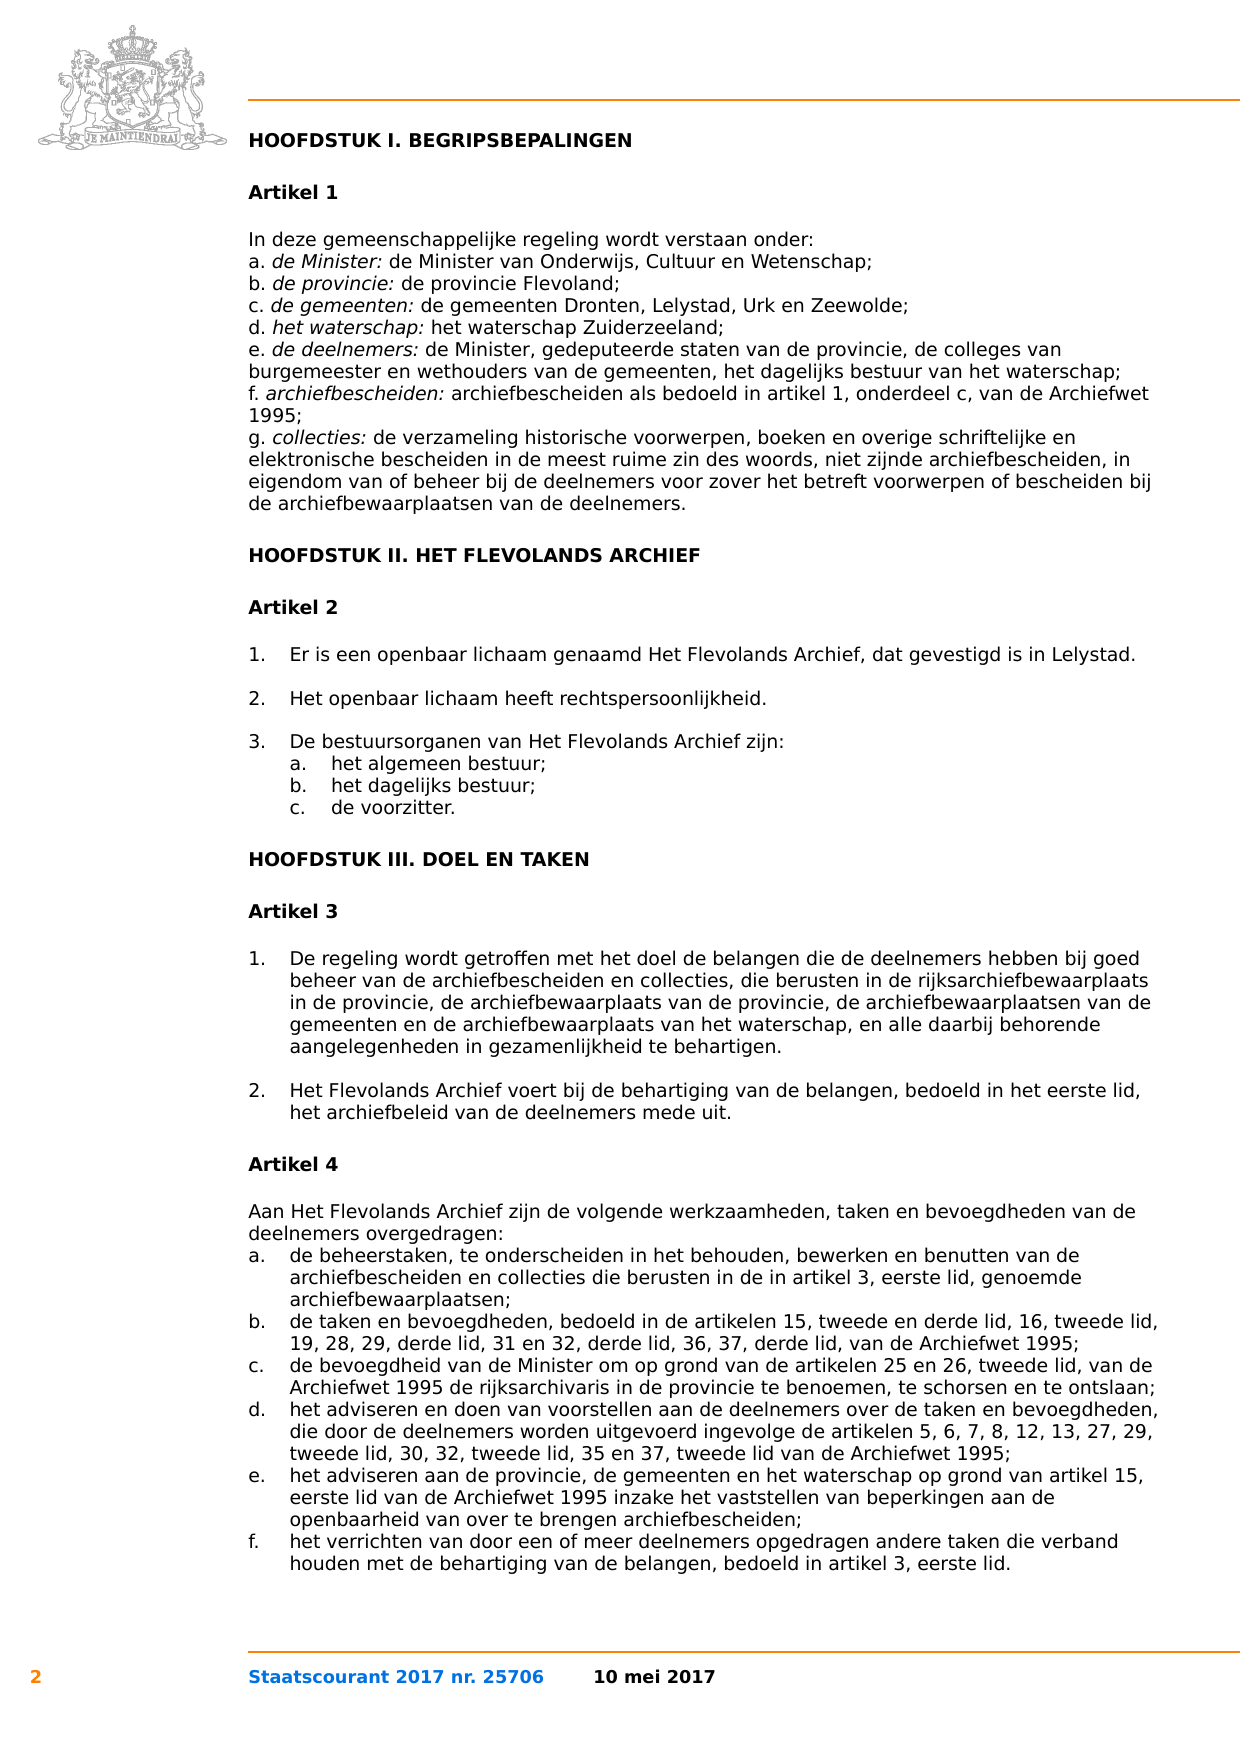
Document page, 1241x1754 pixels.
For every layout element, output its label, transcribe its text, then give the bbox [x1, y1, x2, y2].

text e. het adviseren aan de provincie, de gemeenten en het waterschap op grond van artikel 15, eerste lid van de Archiefwet 1995 inzake het vaststellen van beperkingen aan de openbaarheid van over te brengen archiefbescheiden; [248, 1464, 1163, 1531]
text Aan Het Flevolands Archief zijn de volgende werkzaamheden, taken en bevoegdheden van de deelnemers overgedragen: [248, 1201, 1163, 1245]
subtitle HOOFDSTUK I. BEGRIPSBEPALINGEN [248, 130, 1163, 152]
picture [38, 25, 227, 150]
text c. de voorzitter. [289, 797, 1163, 819]
subtitle Artikel 3 [248, 901, 1163, 923]
text 2. Het openbaar lichaam heeft rechtspersoonlijkheid. [248, 687, 1163, 709]
text f. archiefbescheiden: archiefbescheiden als bedoeld in artikel 1, onderdeel c, van de Archiefwet 1995; [248, 383, 1163, 427]
text f. het verrichten van door een of meer deelnemers opgedragen andere taken die verband houden met de behartiging van de belangen, bedoeld in artikel 3, eerste lid. [248, 1531, 1163, 1574]
text c. de bevoegdheid van de Minister om op grond van de artikelen 25 en 26, tweede lid, van de Archiefwet 1995 de rijksarchivaris in de provincie te benoemen, te schorsen en te ontslaan; [248, 1355, 1163, 1399]
text In deze gemeenschappelijke regeling wordt verstaan onder: [248, 229, 1163, 251]
text a. de Minister: de Minister van Onderwijs, Cultuur en Wetenschap; [248, 251, 1163, 273]
text 1. De regeling wordt getroffen met het doel de belangen die de deelnemers hebben bij goed beheer van de archiefbescheiden en collecties, die berusten in de rijksarchiefbewaarplaats in de provincie, de archiefbewaarplaats van de provincie, de archiefbewaarplaatsen van de gemeenten en de archiefbewaarplaats van het waterschap, en alle daarbij behorende aangelegenheden in gezamenlijkheid te behartigen. [248, 948, 1163, 1058]
text a. de beheerstaken, te onderscheiden in het behouden, bewerken en benutten van de archiefbescheiden en collecties die berusten in de in artikel 3, eerste lid, genoemde archiefbewaarplaatsen; [248, 1245, 1163, 1311]
text g. collecties: de verzameling historische voorwerpen, boeken en overige schriftelijke en elektronische bescheiden in de meest ruime zin des woords, niet zijnde archiefbescheiden, in eigendom van of beheer bij de deelnemers voor zover het betreft voorwerpen of bescheiden bij de archiefbewaarplaatsen van de deelnemers. [248, 427, 1163, 514]
text b. het dagelijks bestuur; [289, 775, 1163, 797]
text e. de deelnemers: de Minister, gedeputeerde staten van de provincie, de colleges van burgemeester en wethouders van de gemeenten, het dagelijks bestuur van het waterschap; [248, 339, 1163, 383]
text 1. Er is een openbaar lichaam genaamd Het Flevolands Archief, dat gevestigd is in Lelystad. [248, 643, 1163, 666]
text b. de taken en bevoegdheden, bedoeld in de artikelen 15, tweede en derde lid, 16, tweede lid, 19, 28, 29, derde lid, 31 en 32, derde lid, 36, 37, derde lid, van de Archiefwet 1995; [248, 1311, 1163, 1355]
subtitle Artikel 4 [248, 1154, 1163, 1176]
subtitle Artikel 1 [248, 182, 1163, 204]
subtitle Artikel 2 [248, 597, 1163, 618]
text d. het waterschap: het waterschap Zuiderzeeland; [248, 317, 1163, 339]
text b. de provincie: de provincie Flevoland; [248, 273, 1163, 295]
text a. het algemeen bestuur; [289, 753, 1163, 775]
text c. de gemeenten: de gemeenten Dronten, Lelystad, Urk en Zeewolde; [248, 295, 1163, 317]
text d. het adviseren en doen van voorstellen aan de deelnemers over de taken en bevoegdheden, die door de deelnemers worden uitgevoerd ingevolge de artikelen 5, 6, 7, 8, 12, 13, 27, 29, tweede lid, 30, 32, tweede lid, 35 en 37, tweede lid van de Archiefwet 1995; [248, 1399, 1163, 1464]
text 3. De bestuursorganen van Het Flevolands Archief zijn: [248, 731, 1163, 753]
text 2. Het Flevolands Archief voert bij de behartiging van de belangen, bedoeld in het eerste lid, het archiefbeleid van de deelnemers mede uit. [248, 1080, 1163, 1124]
subtitle HOOFDSTUK II. HET FLEVOLANDS ARCHIEF [248, 544, 1163, 567]
subtitle HOOFDSTUK III. DOEL EN TAKEN [248, 849, 1163, 871]
